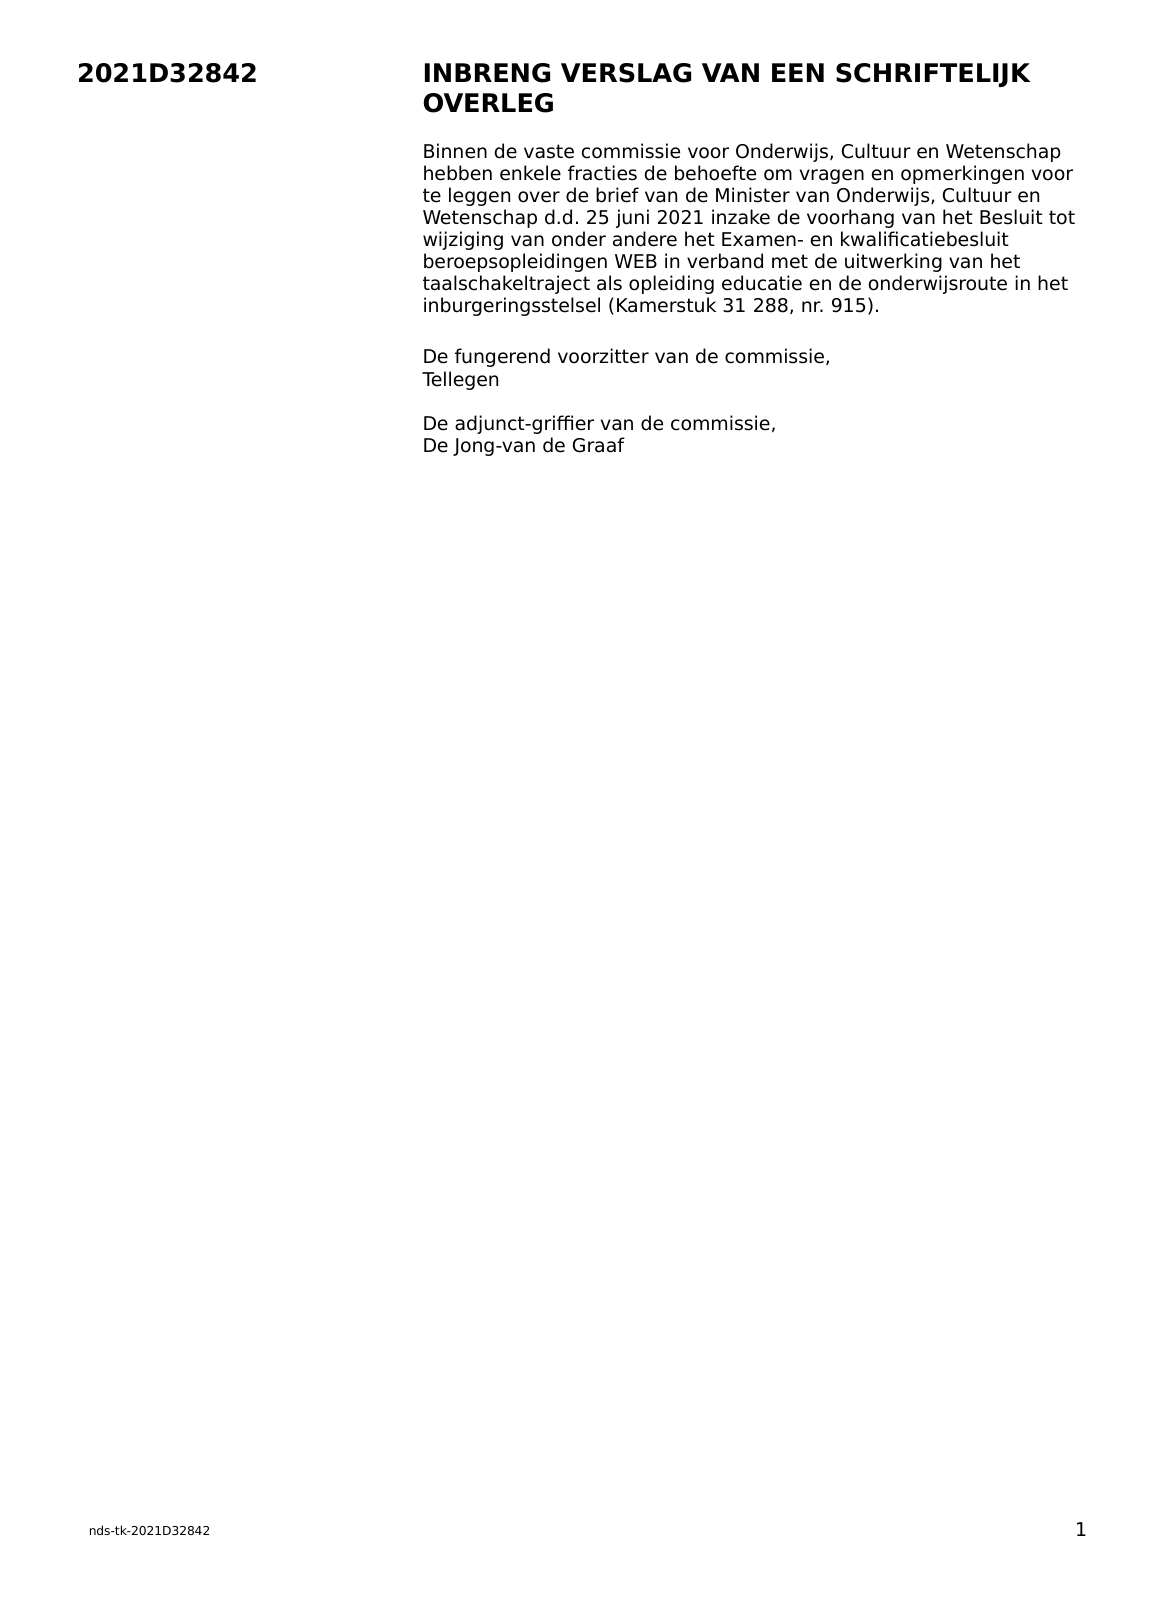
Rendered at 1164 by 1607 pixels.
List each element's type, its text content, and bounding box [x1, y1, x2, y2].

text De adjunct-griffier van de commissie, De Jong-van de Graaf [422, 413, 1087, 457]
text Binnen de vaste commissie voor Onderwijs, Cultuur en Wetenschap hebben enkele fracties de behoefte om vragen en opmerkingen voor te leggen over de brief van de Minister van Onderwijs, Cultuur en Wetenschap d.d. 25 juni 2021 inzake de voorhang van het Besluit tot wijziging van onder andere het Examen- en kwalificatiebesluit beroepsopleidingen WEB in verband met de uitwerking van het taalschakeltraject als opleiding educatie en de onderwijsroute in het inburgeringsstelsel (Kamerstuk 31 288, nr. 915). [422, 141, 1087, 316]
text De fungerend voorzitter van de commissie, Tellegen [422, 346, 1087, 390]
text nds-tk-2021D32842 [88, 1524, 323, 1538]
text 2021D32842 INBRENG VERSLAG VAN EEN SCHRIFTELIJK OVERLEG [77, 59, 1087, 118]
